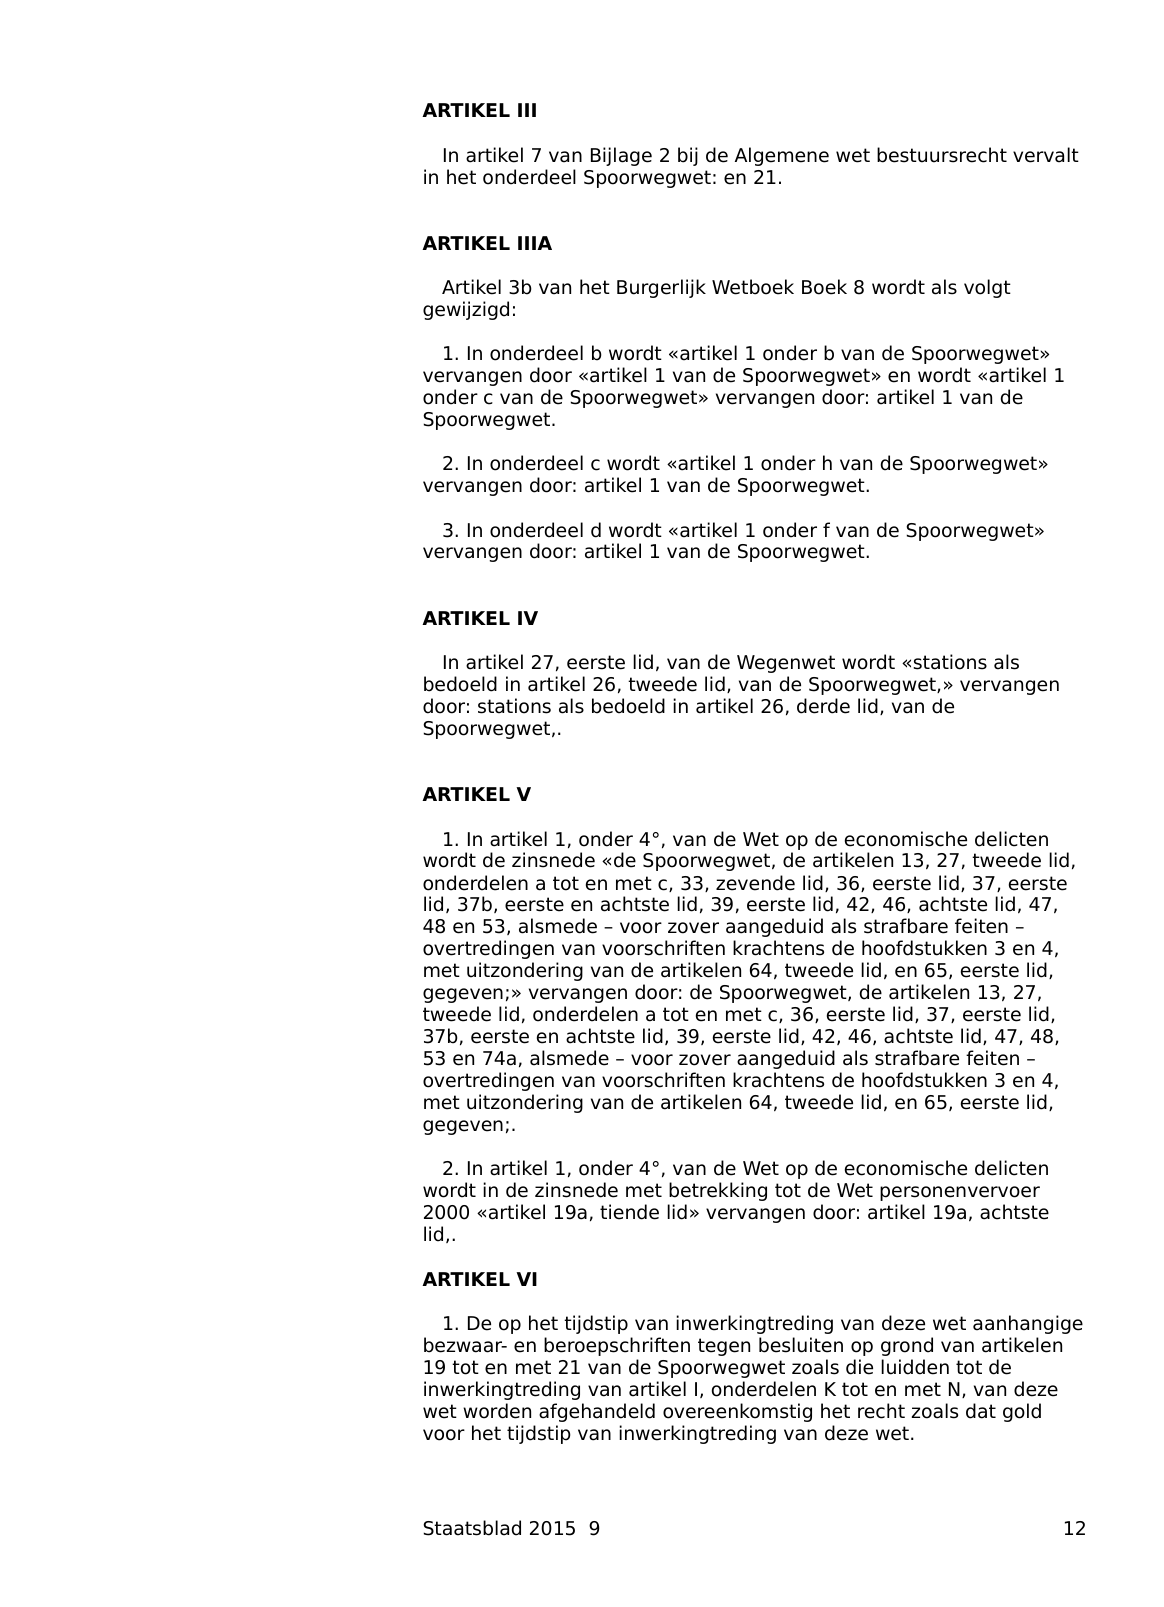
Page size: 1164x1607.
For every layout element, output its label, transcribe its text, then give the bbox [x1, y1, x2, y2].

text 1. In onderdeel b wordt «artikel 1 onder b van de Spoorwegwet» vervangen door «artikel 1 van de Spoorwegwet» en wordt «artikel 1 onder c van de Spoorwegwet» vervangen door: artikel 1 van de Spoorwegwet. [422, 343, 1087, 431]
subtitle ARTIKEL IV [422, 608, 1087, 630]
subtitle ARTIKEL III [422, 100, 1087, 122]
text 1. In artikel 1, onder 4°, van de Wet op de economische delicten wordt de zinsnede «de Spoorwegwet, de artikelen 13, 27, tweede lid, onderdelen a tot en met c, 33, zevende lid, 36, eerste lid, 37, eerste lid, 37b, eerste en achtste lid, 39, eerste lid, 42, 46, achtste lid, 47, 48 en 53, alsmede – voor zover aangeduid als strafbare feiten – overtredingen van voorschriften krachtens de hoofdstukken 3 en 4, met uitzondering van de artikelen 64, tweede lid, en 65, eerste lid, gegeven;» vervangen door: de Spoorwegwet, de artikelen 13, 27, tweede lid, onderdelen a tot en met c, 36, eerste lid, 37, eerste lid, 37b, eerste en achtste lid, 39, eerste lid, 42, 46, achtste lid, 47, 48, 53 en 74a, alsmede – voor zover aangeduid als strafbare feiten – overtredingen van voorschriften krachtens de hoofdstukken 3 en 4, met uitzondering van de artikelen 64, tweede lid, en 65, eerste lid, gegeven;. [422, 828, 1087, 1136]
subtitle ARTIKEL IIIA [422, 233, 1087, 255]
subtitle ARTIKEL VI [422, 1268, 1087, 1290]
text 2. In artikel 1, onder 4°, van de Wet op de economische delicten wordt in de zinsnede met betrekking tot de Wet personenvervoer 2000 «artikel 19a, tiende lid» vervangen door: artikel 19a, achtste lid,. [422, 1158, 1087, 1246]
text Artikel 3b van het Burgerlijk Wetboek Boek 8 wordt als volgt gewijzigd: [422, 277, 1087, 321]
text In artikel 27, eerste lid, van de Wegenwet wordt «stations als bedoeld in artikel 26, tweede lid, van de Spoorwegwet,» vervangen door: stations als bedoeld in artikel 26, derde lid, van de Spoorwegwet,. [422, 652, 1087, 740]
text 2. In onderdeel c wordt «artikel 1 onder h van de Spoorwegwet» vervangen door: artikel 1 van de Spoorwegwet. [422, 453, 1087, 497]
subtitle ARTIKEL V [422, 784, 1087, 806]
text In artikel 7 van Bijlage 2 bij de Algemene wet bestuursrecht vervalt in het onderdeel Spoorwegwet: en 21. [422, 144, 1087, 188]
text 1. De op het tijdstip van inwerkingtreding van deze wet aanhangige bezwaar- en beroepschriften tegen besluiten op grond van artikelen 19 tot en met 21 van de Spoorwegwet zoals die luidden tot de inwerkingtreding van artikel I, onderdelen K tot en met N, van deze wet worden afgehandeld overeenkomstig het recht zoals dat gold voor het tijdstip van inwerkingtreding van deze wet. [422, 1313, 1087, 1444]
text 3. In onderdeel d wordt «artikel 1 onder f van de Spoorwegwet» vervangen door: artikel 1 van de Spoorwegwet. [422, 519, 1087, 563]
